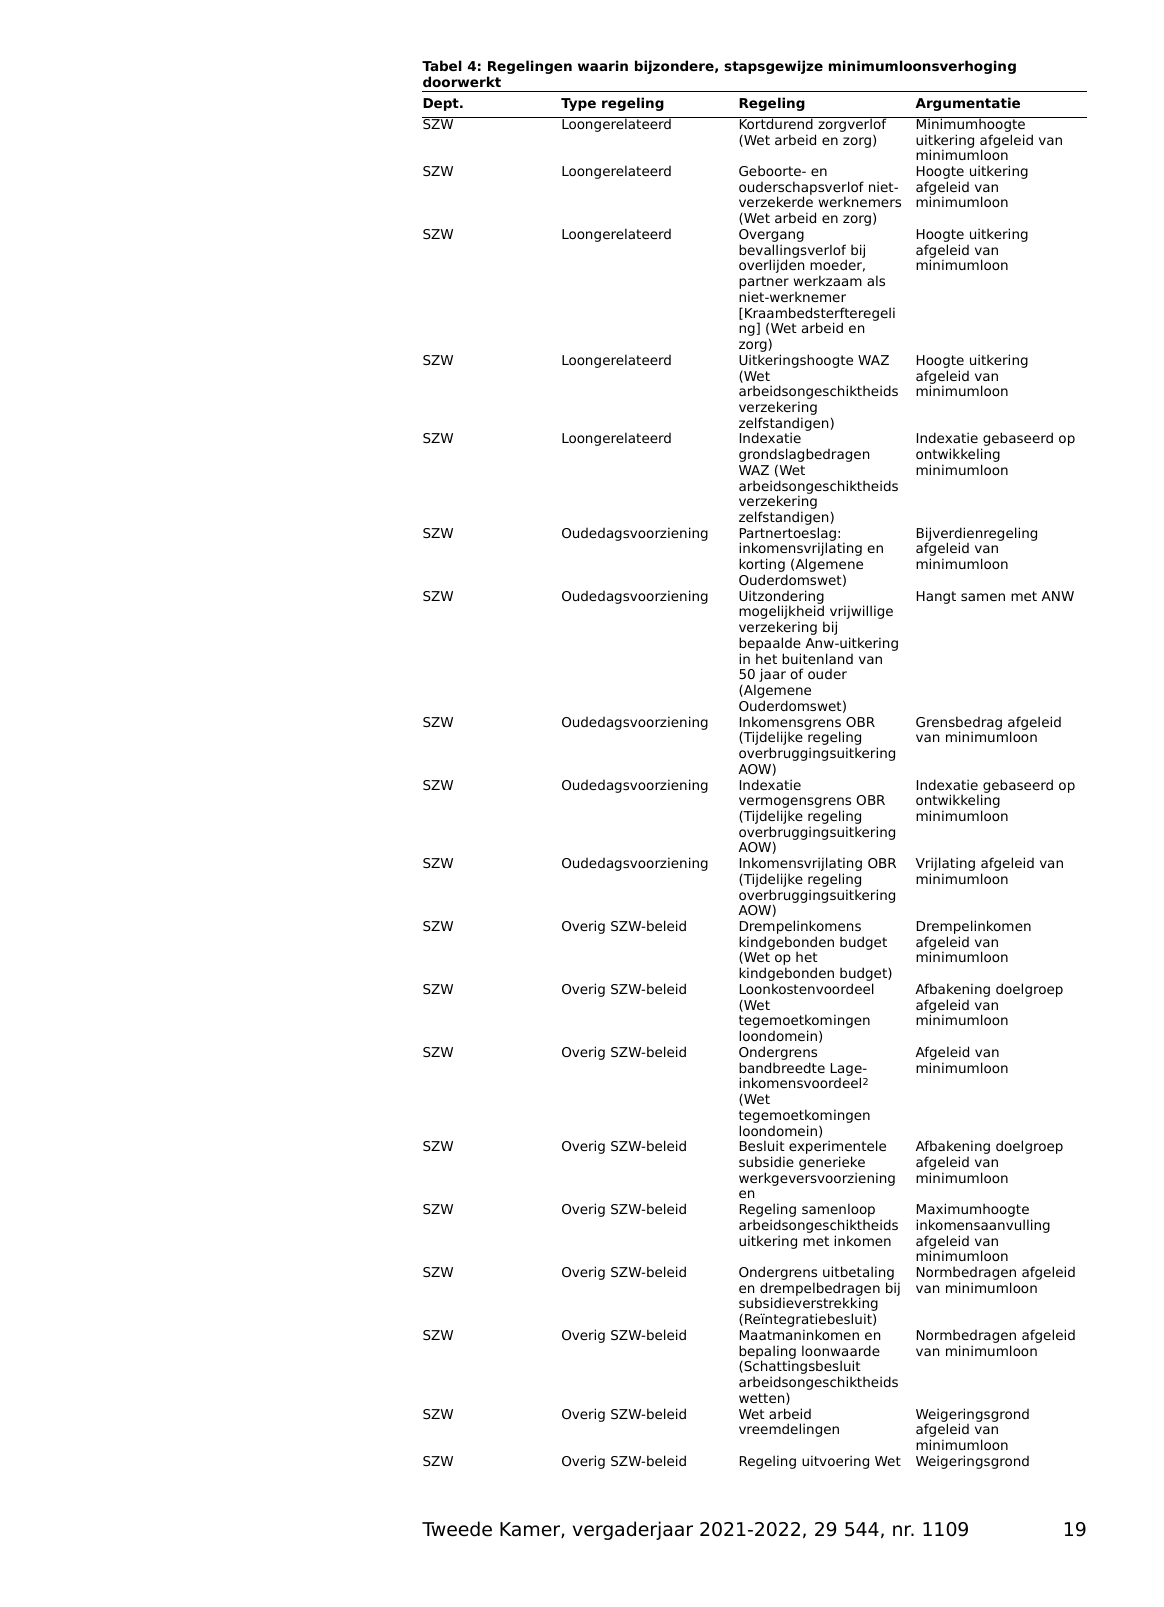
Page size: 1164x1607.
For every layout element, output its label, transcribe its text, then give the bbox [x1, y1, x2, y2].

table_cell SZW [422, 1328, 555, 1406]
table_cell Regeling samenloop arbeidsongeschiktheidsuitkering met inkomen [732, 1202, 909, 1265]
table_cell Overgang bevallingsverlof bij overlijden moeder, partner werkzaam als niet-werknemer [Kraambedsterfteregeling] (Wet arbeid en zorg) [732, 227, 909, 353]
table_cell SZW [422, 353, 555, 431]
table_cell Inkomensvrijlating OBR (Tijdelijke regeling overbruggingsuitkering AOW) [732, 856, 909, 919]
table_cell Indexatie gebaseerd op ontwikkeling minimumloon [910, 431, 1087, 526]
table_cell Loongerelateerd [555, 118, 732, 164]
table_cell Hangt samen met ANW [910, 589, 1087, 714]
table_cell SZW [422, 1045, 555, 1139]
table_cell Loonkostenvoordeel (Wet tegemoetkomingen loondomein) [732, 982, 909, 1045]
table_cell Hoogte uitkering afgeleid van minimumloon [910, 353, 1087, 431]
table_header Tabel 4: Regelingen waarin bijzondere, stapsgewijze minimumloonsverhoging doorwerkt [422, 59, 1087, 91]
table_cell Wet arbeid vreemdelingen [732, 1406, 909, 1454]
table_cell SZW [422, 1202, 555, 1265]
table_cell Afgeleid van minimumloon [910, 1045, 1087, 1139]
table_cell Dept. [422, 92, 555, 117]
table_cell SZW [422, 431, 555, 526]
table_cell SZW [422, 1265, 555, 1328]
table_cell Vrijlating afgeleid van minimumloon [910, 856, 1087, 919]
table_cell Oudedagsvoorziening [555, 856, 732, 919]
table_cell Normbedragen afgeleid van minimumloon [910, 1265, 1087, 1328]
table_cell Grensbedrag afgeleid van minimumloon [910, 714, 1087, 777]
table_cell Loongerelateerd [555, 164, 732, 227]
table_cell SZW [422, 1139, 555, 1202]
table_cell Hoogte uitkering afgeleid van minimumloon [910, 227, 1087, 353]
table_cell Afbakening doelgroep afgeleid van minimumloon [910, 982, 1087, 1045]
table_cell Indexatie grondslagbedragen WAZ (Wet arbeidsongeschiktheidsverzekering zelfstandigen) [732, 431, 909, 526]
table_cell Oudedagsvoorziening [555, 526, 732, 588]
table_cell Indexatie gebaseerd op ontwikkeling minimumloon [910, 777, 1087, 856]
table_cell SZW [422, 714, 555, 777]
table_cell Type regeling [555, 92, 732, 117]
table_cell Weigeringsgrond afgeleid van minimumloon [910, 1406, 1087, 1454]
table_cell Oudedagsvoorziening [555, 714, 732, 777]
table_cell Overig SZW-beleid [555, 919, 732, 982]
table_cell Bijverdienregeling afgeleid van minimumloon [910, 526, 1087, 588]
table_cell SZW [422, 919, 555, 982]
table_cell Overig SZW-beleid [555, 1045, 732, 1139]
table_cell SZW [422, 526, 555, 588]
table_cell Regeling uitvoering Wet [732, 1454, 909, 1469]
table_cell Afbakening doelgroep afgeleid van minimumloon [910, 1139, 1087, 1202]
table_cell Oudedagsvoorziening [555, 589, 732, 714]
table_cell SZW [422, 589, 555, 714]
table_cell Weigeringsgrond [910, 1454, 1087, 1469]
table_cell Loongerelateerd [555, 353, 732, 431]
table_cell Drempelinkomen afgeleid van minimumloon [910, 919, 1087, 982]
table_cell SZW [422, 118, 555, 164]
table_cell SZW [422, 777, 555, 856]
table_cell Drempelinkomens kindgebonden budget (Wet op het kindgebonden budget) [732, 919, 909, 982]
table_cell Geboorte- en ouderschapsverlof niet-verzekerde werknemers (Wet arbeid en zorg) [732, 164, 909, 227]
table_cell Regeling [732, 92, 909, 117]
table_cell Overig SZW-beleid [555, 1406, 732, 1454]
table_cell Overig SZW-beleid [555, 982, 732, 1045]
table_cell Oudedagsvoorziening [555, 777, 732, 856]
table_cell Inkomensgrens OBR (Tijdelijke regeling overbruggingsuitkering AOW) [732, 714, 909, 777]
table_cell Ondergrens bandbreedte Lage-inkomensvoordeel2 (Wet tegemoetkomingen loondomein) [732, 1045, 909, 1139]
table_cell SZW [422, 982, 555, 1045]
table_cell Partnertoeslag: inkomensvrijlating en korting (Algemene Ouderdomswet) [732, 526, 909, 588]
table_cell Maximumhoogte inkomensaanvulling afgeleid van minimumloon [910, 1202, 1087, 1265]
table_cell Overig SZW-beleid [555, 1139, 732, 1202]
table_cell Overig SZW-beleid [555, 1202, 732, 1265]
table_cell Hoogte uitkering afgeleid van minimumloon [910, 164, 1087, 227]
table_cell Overig SZW-beleid [555, 1328, 732, 1406]
table_cell Kortdurend zorgverlof (Wet arbeid en zorg) [732, 118, 909, 164]
table_cell Overig SZW-beleid [555, 1265, 732, 1328]
table_cell Besluit experimentele subsidie generieke werkgeversvoorzieningen [732, 1139, 909, 1202]
table_cell Maatmaninkomen en bepaling loonwaarde (Schattingsbesluit arbeidsongeschiktheidswetten) [732, 1328, 909, 1406]
table_cell SZW [422, 164, 555, 227]
table_cell Argumentatie [910, 92, 1087, 117]
table_cell Uitkeringshoogte WAZ (Wet arbeidsongeschiktheidsverzekering zelfstandigen) [732, 353, 909, 431]
table_cell Normbedragen afgeleid van minimumloon [910, 1328, 1087, 1406]
table_cell Uitzondering mogelijkheid vrijwillige verzekering bij bepaalde Anw-uitkering in het buitenland van 50 jaar of ouder (Algemene Ouderdomswet) [732, 589, 909, 714]
table_cell Loongerelateerd [555, 227, 732, 353]
table_cell SZW [422, 1406, 555, 1454]
table_cell SZW [422, 1454, 555, 1469]
table_cell Overig SZW-beleid [555, 1454, 732, 1469]
table_cell Loongerelateerd [555, 431, 732, 526]
table_cell SZW [422, 227, 555, 353]
table_cell Minimumhoogte uitkering afgeleid van minimumloon [910, 118, 1087, 164]
table_cell Ondergrens uitbetaling en drempelbedragen bij subsidieverstrekking (Reïntegratiebesluit) [732, 1265, 909, 1328]
table_cell Indexatie vermogensgrens OBR (Tijdelijke regeling overbruggingsuitkering AOW) [732, 777, 909, 856]
table_cell SZW [422, 856, 555, 919]
